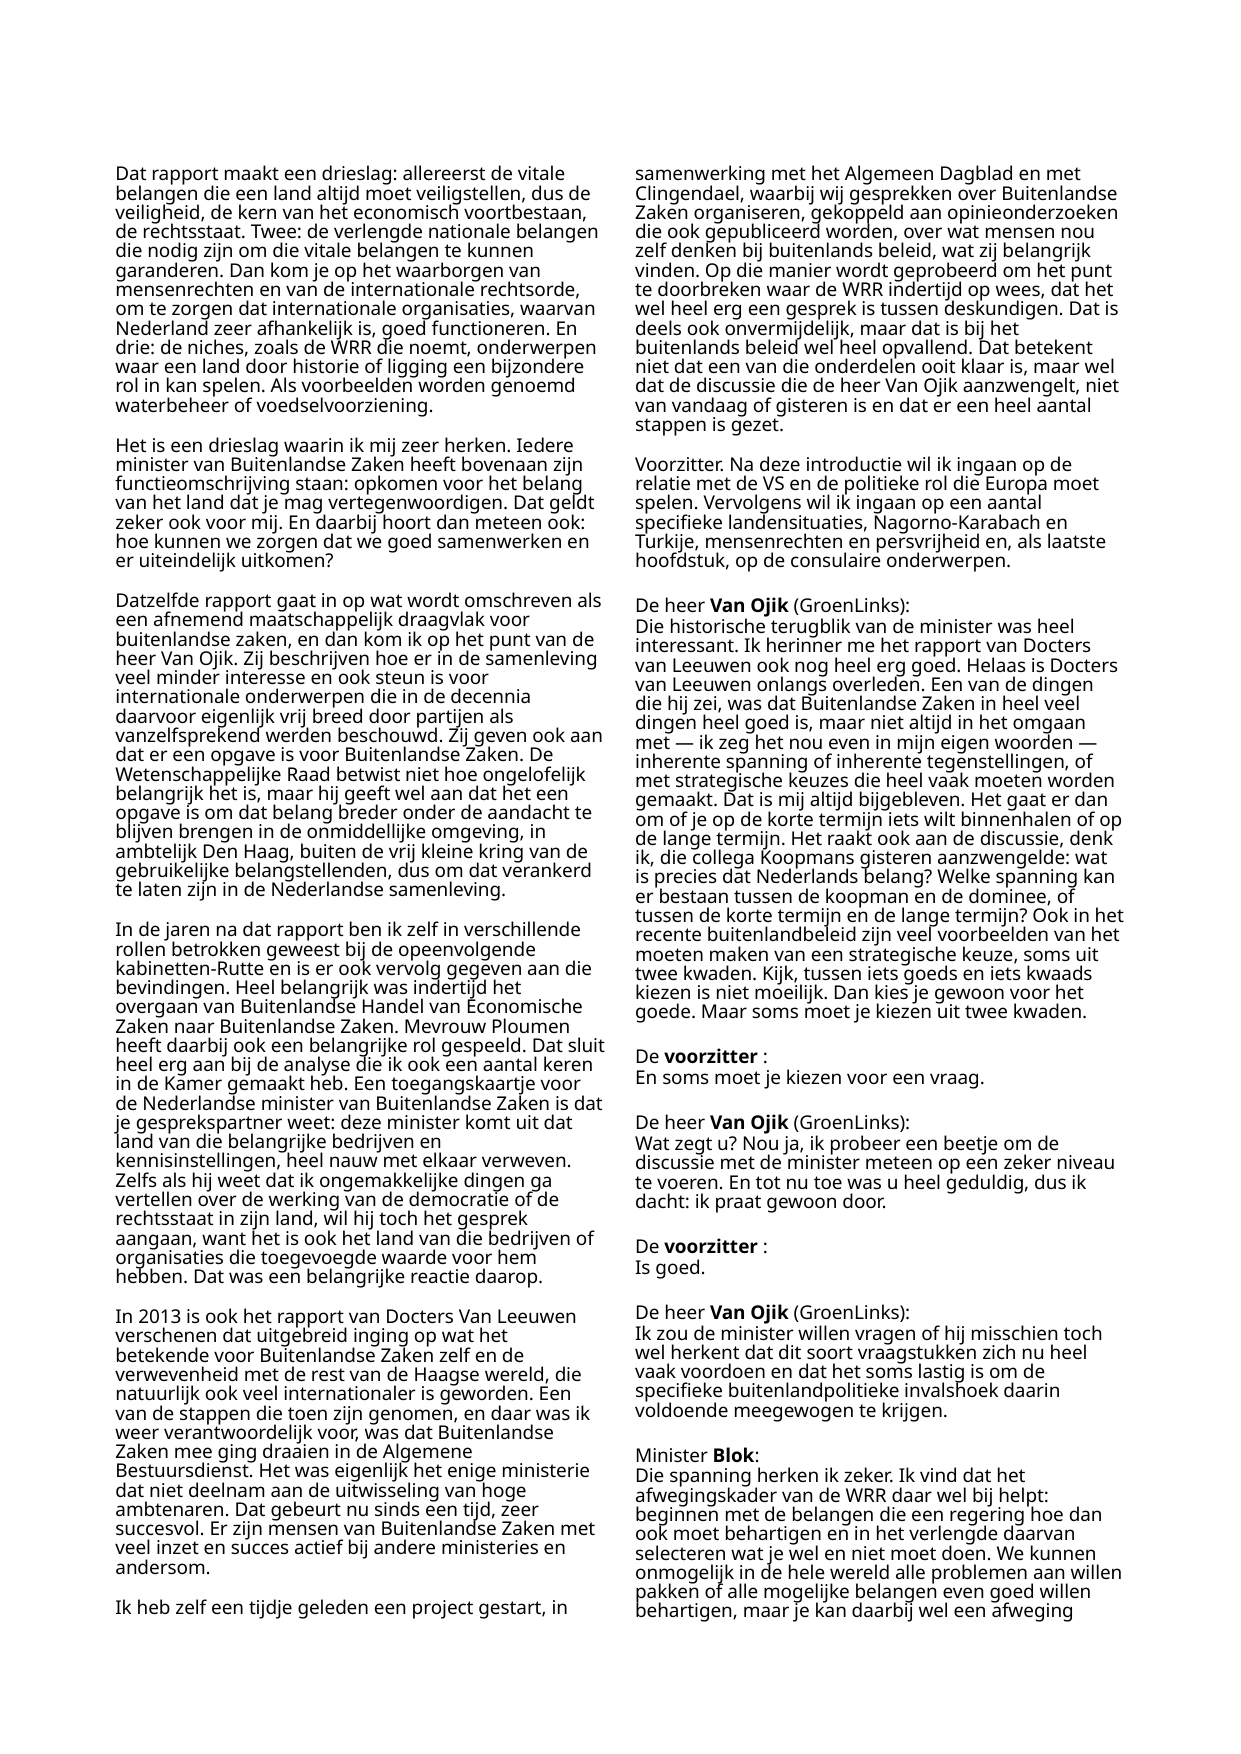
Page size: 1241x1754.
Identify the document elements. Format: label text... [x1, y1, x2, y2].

text De heer Van Ojik (GroenLinks): [635, 592, 1125, 618]
text Ik zou de minister willen vragen of hij misschien toch wel herkent dat dit soort vraagstukken zich nu heel vaak voordoen en dat het soms lastig is om de specifieke buitenlandpolitieke invalshoek daarin voldoende meegewogen te krijgen. [635, 1324, 1125, 1421]
text Ik heb zelf een tijdje geleden een project gestart, in [115, 1599, 605, 1618]
text De voorzitter : [635, 1233, 1125, 1259]
text Die historische terugblik van de minister was heel interessant. Ik herinner me het rapport van Docters van Leeuwen ook nog heel erg goed. Helaas is Docters van Leeuwen onlangs overleden. Een van de dingen die hij zei, was dat Buitenlandse Zaken in heel veel dingen heel goed is, maar niet altijd in het omgaan met — ik zeg het nou even in mijn eigen woorden — inherente spanning of inherente tegenstellingen, of met strategische keuzes die heel vaak moeten worden gemaakt. Dat is mij altijd bijgebleven. Het gaat er dan om of je op de korte termijn iets wilt binnenhalen of op de lange termijn. Het raakt ook aan de discussie, denk ik, die collega Koopmans gisteren aanzwengelde: wat is precies dat Nederlands belang? Welke spanning kan er bestaan tussen de koopman en de dominee, of tussen de korte termijn en de lange termijn? Ook in het recente buitenlandbeleid zijn veel voorbeelden van het moeten maken van een strategische keuze, soms uit twee kwaden. Kijk, tussen iets goeds en iets kwaads kiezen is niet moeilijk. Dan kies je gewoon voor het goede. Maar soms moet je kiezen uit twee kwaden. [635, 618, 1125, 1023]
text Is goed. [635, 1259, 1125, 1278]
text Minister Blok: [635, 1442, 1125, 1467]
text Voorzitter. Na deze introductie wil ik ingaan op de relatie met de VS en de politieke rol die Europa moet spelen. Vervolgens wil ik ingaan op een aantal specifieke landensituaties, Nagorno-Karabach en Turkije, mensenrechten en persvrijheid en, als laatste hoofdstuk, op de consulaire onderwerpen. [635, 456, 1125, 571]
text Datzelfde rapport gaat in op wat wordt omschreven als een afnemend maatschappelijk draagvlak voor buitenlandse zaken, en dan kom ik op het punt van de heer Van Ojik. Zij beschrijven hoe er in de samenleving veel minder interesse en ook steun is voor internationale onderwerpen die in de decennia daarvoor eigenlijk vrij breed door partijen als vanzelfsprekend werden beschouwd. Zij geven ook aan dat er een opgave is voor Buitenlandse Zaken. De Wetenschappelijke Raad betwist niet hoe ongelofelijk belangrijk het is, maar hij geeft wel aan dat het een opgave is om dat belang breder onder de aandacht te blijven brengen in de onmiddellijke omgeving, in ambtelijk Den Haag, buiten de vrij kleine kring van de gebruikelijke belangstellenden, dus om dat verankerd te laten zijn in de Nederlandse samenleving. [115, 592, 605, 901]
text De heer Van Ojik (GroenLinks): [635, 1299, 1125, 1324]
text In de jaren na dat rapport ben ik zelf in verschillende rollen betrokken geweest bij de opeenvolgende kabinetten-Rutte en is er ook vervolg gegeven aan die bevindingen. Heel belangrijk was indertijd het overgaan van Buitenlandse Handel van Economische Zaken naar Buitenlandse Zaken. Mevrouw Ploumen heeft daarbij ook een belangrijke rol gespeeld. Dat sluit heel erg aan bij de analyse die ik ook een aantal keren in de Kamer gemaakt heb. Een toegangskaartje voor de Nederlandse minister van Buitenlandse Zaken is dat je gesprekspartner weet: deze minister komt uit dat land van die belangrijke bedrijven en kennisinstellingen, heel nauw met elkaar verweven. Zelfs als hij weet dat ik ongemakkelijke dingen ga vertellen over de werking van de democratie of de rechtsstaat in zijn land, wil hij toch het gesprek aangaan, want het is ook het land van die bedrijven of organisaties die toegevoegde waarde voor hem hebben. Dat was een belangrijke reactie daarop. [115, 921, 605, 1287]
text samenwerking met het Algemeen Dagblad en met Clingendael, waarbij wij gesprekken over Buitenlandse Zaken organiseren, gekoppeld aan opinieonderzoeken die ook gepubliceerd worden, over wat mensen nou zelf denken bij buitenlands beleid, wat zij belangrijk vinden. Op die manier wordt geprobeerd om het punt te doorbreken waar de WRR indertijd op wees, dat het wel heel erg een gesprek is tussen deskundigen. Dat is deels ook onvermijdelijk, maar dat is bij het buitenlands beleid wel heel opvallend. Dat betekent niet dat een van die onderdelen ooit klaar is, maar wel dat de discussie die de heer Van Ojik aanzwengelt, niet van vandaag of gisteren is en dat er een heel aantal stappen is gezet. [635, 165, 1125, 435]
text De voorzitter : [635, 1043, 1125, 1069]
text Wat zegt u? Nou ja, ik probeer een beetje om de discussie met de minister meteen op een zeker niveau te voeren. En tot nu toe was u heel geduldig, dus ik dacht: ik praat gewoon door. [635, 1135, 1125, 1212]
text De heer Van Ojik (GroenLinks): [635, 1109, 1125, 1135]
text In 2013 is ook het rapport van Docters Van Leeuwen verschenen dat uitgebreid inging op wat het betekende voor Buitenlandse Zaken zelf en de verwevenheid met de rest van de Haagse wereld, die natuurlijk ook veel internationaler is geworden. Een van de stappen die toen zijn genomen, en daar was ik weer verantwoordelijk voor, was dat Buitenlandse Zaken mee ging draaien in de Algemene Bestuursdienst. Het was eigenlijk het enige ministerie dat niet deelnam aan de uitwisseling van hoge ambtenaren. Dat gebeurt nu sinds een tijd, zeer succesvol. Er zijn mensen van Buitenlandse Zaken met veel inzet en succes actief bij andere ministeries en andersom. [115, 1308, 605, 1578]
text Die spanning herken ik zeker. Ik vind dat het afwegingskader van de WRR daar wel bij helpt: beginnen met de belangen die een regering hoe dan ook moet behartigen en in het verlengde daarvan selecteren wat je wel en niet moet doen. We kunnen onmogelijk in de hele wereld alle problemen aan willen pakken of alle mogelijke belangen even goed willen behartigen, maar je kan daarbij wel een afweging [635, 1467, 1125, 1622]
text Het is een drieslag waarin ik mij zeer herken. Iedere minister van Buitenlandse Zaken heeft bovenaan zijn functieomschrijving staan: opkomen voor het belang van het land dat je mag vertegenwoordigen. Dat geldt zeker ook voor mij. En daarbij hoort dan meteen ook: hoe kunnen we zorgen dat we goed samenwerken en er uiteindelijk uitkomen? [115, 437, 605, 571]
text En soms moet je kiezen voor een vraag. [635, 1069, 1125, 1088]
text Dat rapport maakt een drieslag: allereerst de vitale belangen die een land altijd moet veiligstellen, dus de veiligheid, de kern van het economisch voortbestaan, de rechtsstaat. Twee: de verlengde nationale belangen die nodig zijn om die vitale belangen te kunnen garanderen. Dan kom je op het waarborgen van mensenrechten en van de internationale rechtsorde, om te zorgen dat internationale organisaties, waarvan Nederland zeer afhankelijk is, goed functioneren. En drie: de niches, zoals de WRR die noemt, onderwerpen waar een land door historie of ligging een bijzondere rol in kan spelen. Als voorbeelden worden genoemd waterbeheer of voedselvoorziening. [115, 165, 605, 416]
